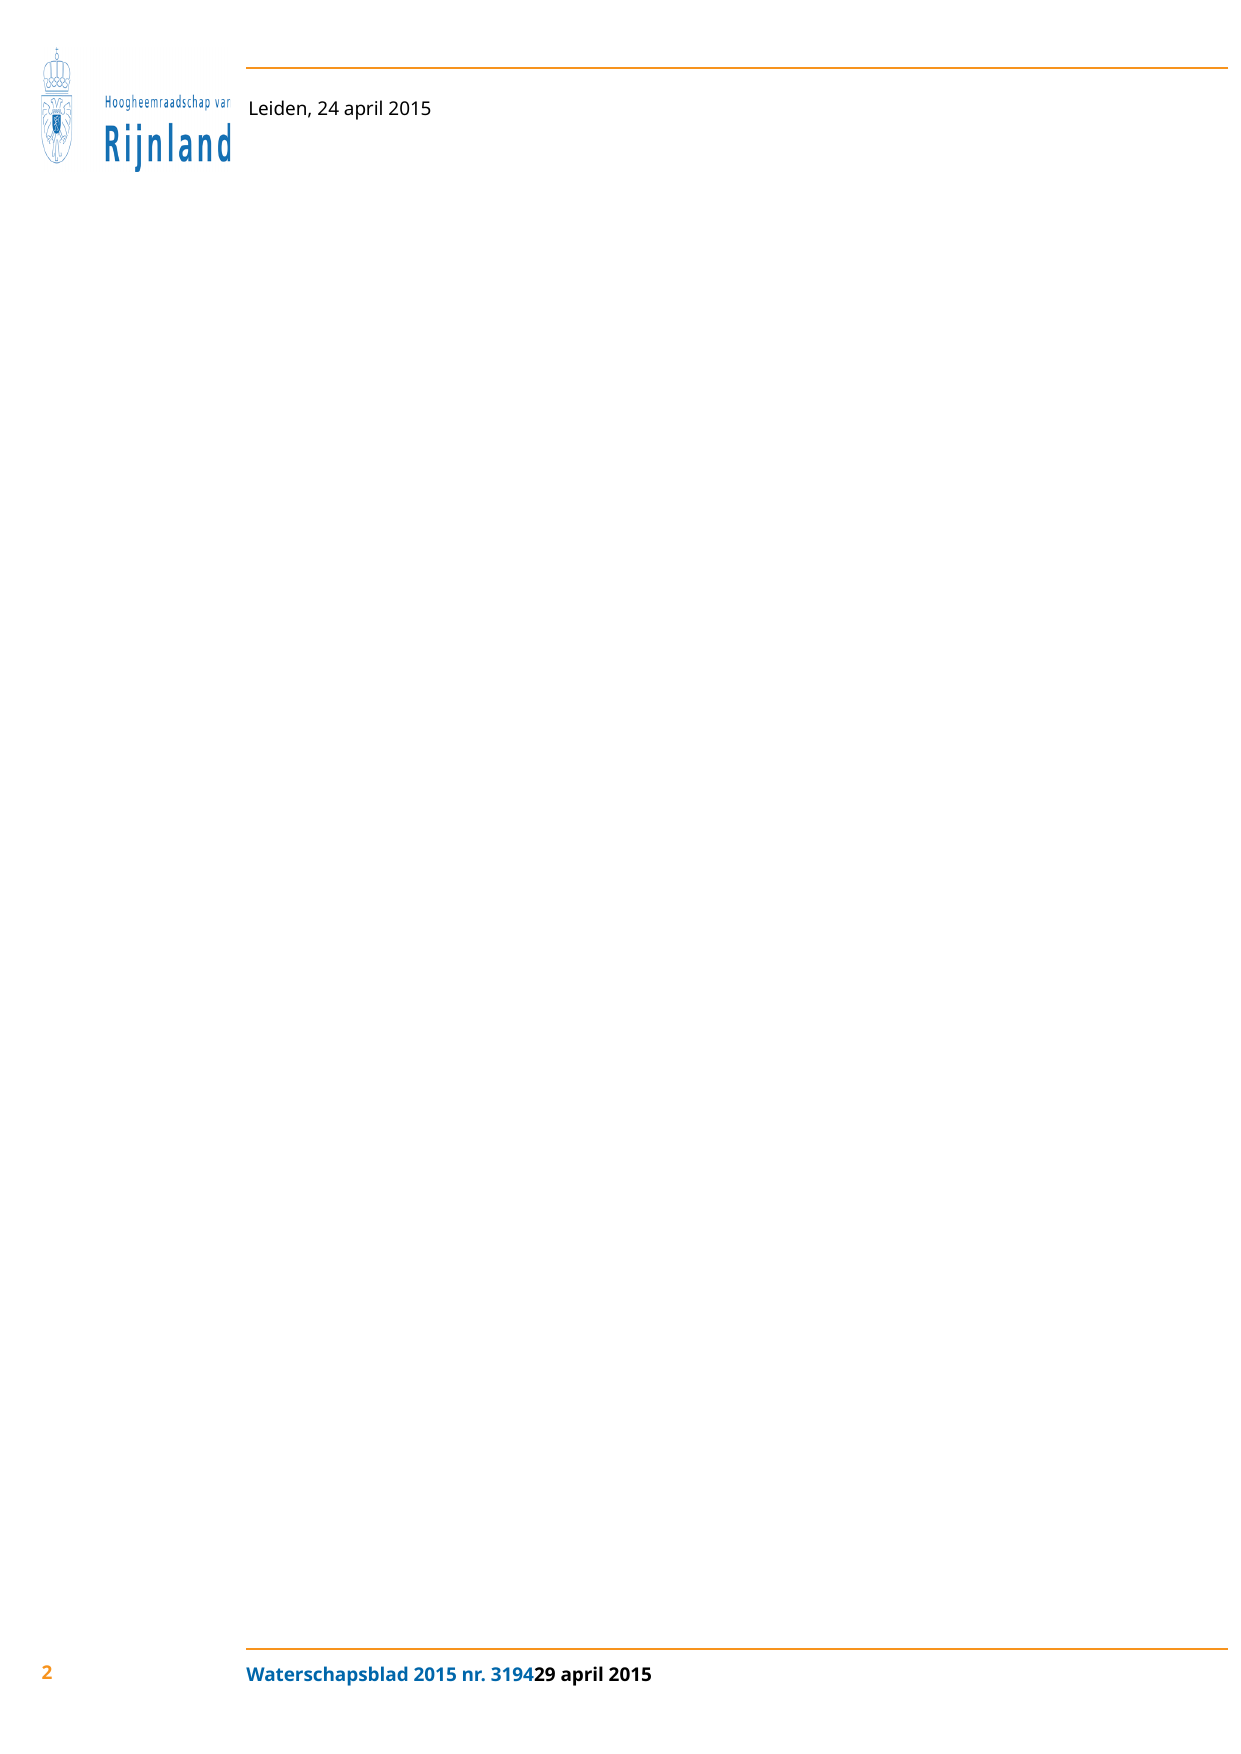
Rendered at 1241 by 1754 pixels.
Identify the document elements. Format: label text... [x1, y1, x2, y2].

picture [41, 47, 231, 172]
text Leiden, 24 april 2015 [248, 95, 1152, 121]
